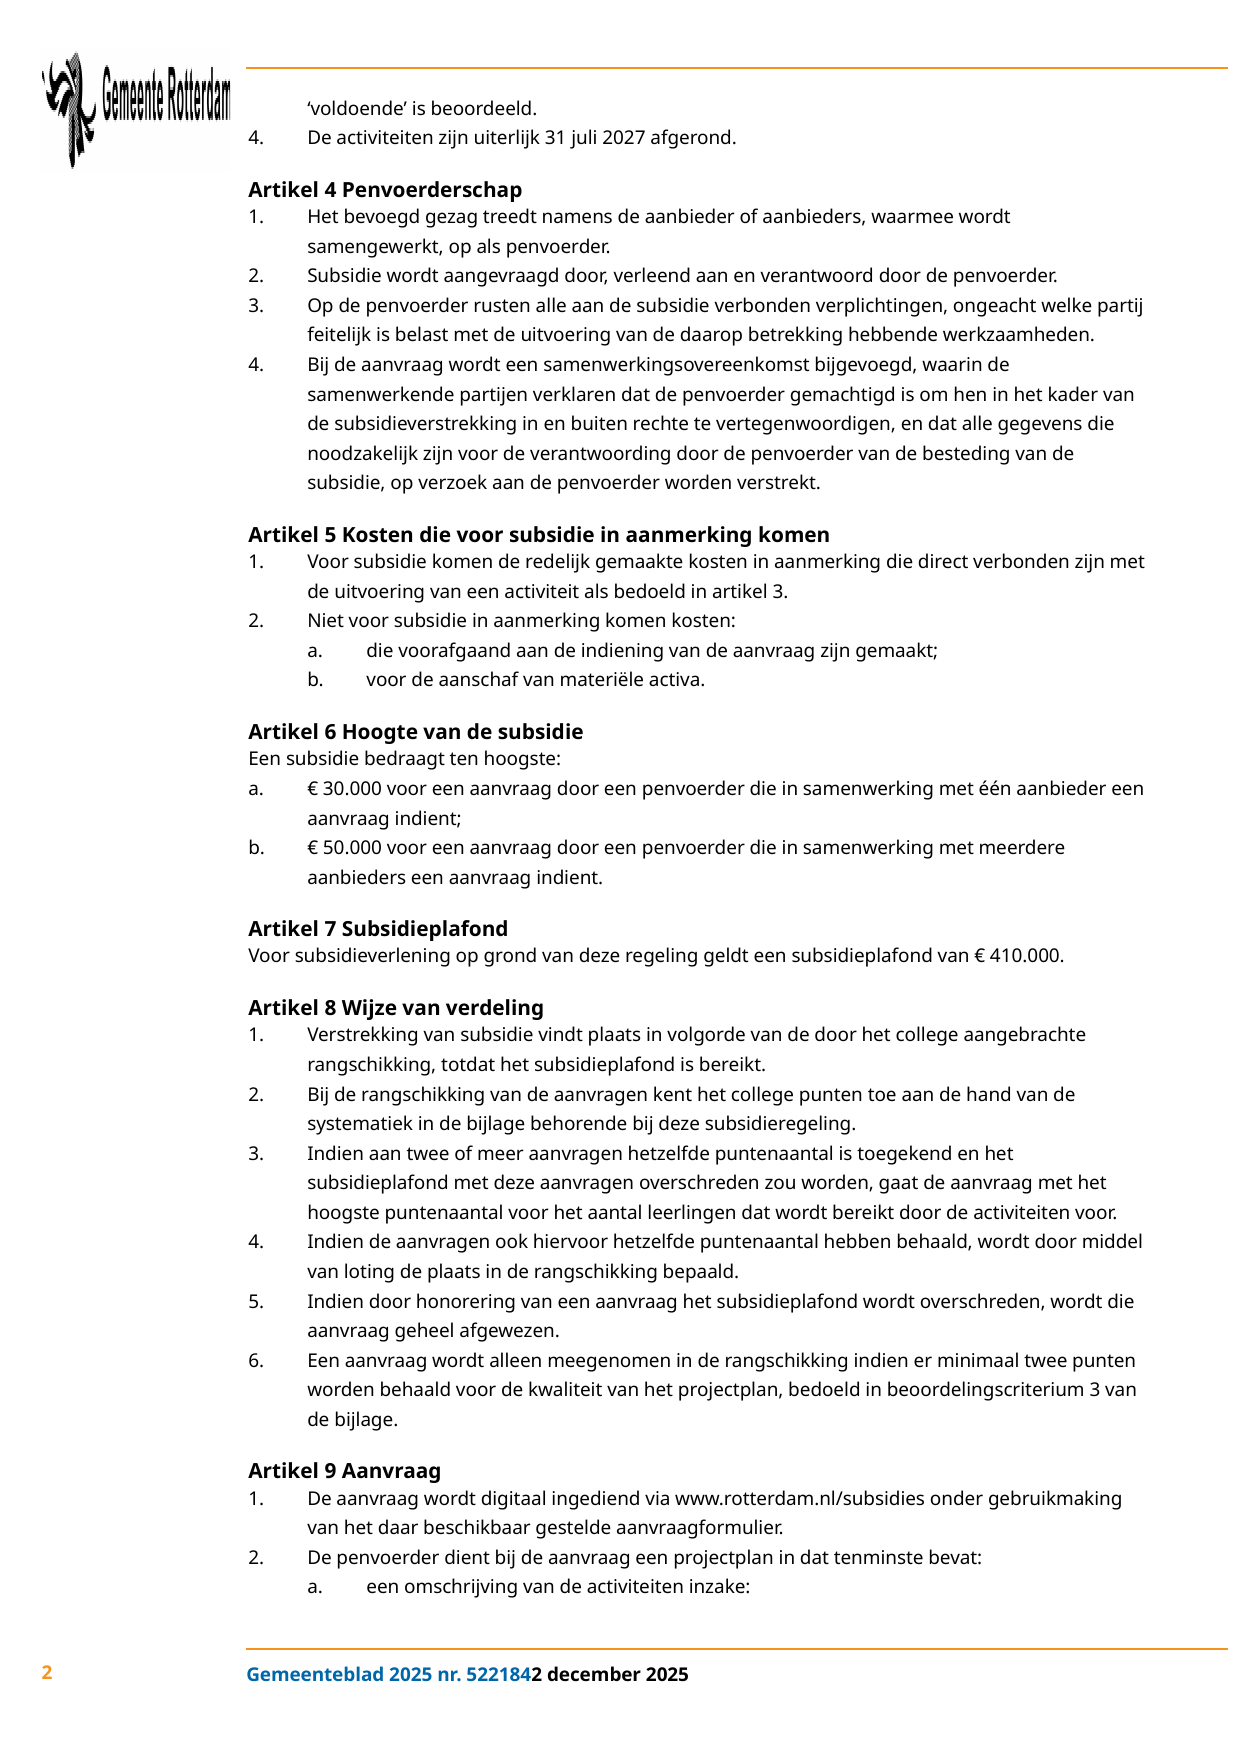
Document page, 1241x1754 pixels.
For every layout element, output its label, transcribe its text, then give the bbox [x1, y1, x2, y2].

list Verstrekking van subsidie vindt plaats in volgorde van de door het college aangebrachte rangschikking, totdat het subsidieplafond is bereikt. [248, 1022, 1152, 1077]
list Niet voor subsidie in aanmerking komen kosten: [248, 607, 1152, 633]
list De activiteiten zijn uiterlijk 31 juli 2027 afgerond. [248, 124, 1152, 150]
list Een aanvraag wordt alleen meegenomen in de rangschikking indien er minimaal twee punten worden behaald voor de kwaliteit van het projectplan, bedoeld in beoordelingscriterium 3 van de bijlage. [248, 1347, 1152, 1432]
list Bij de rangschikking van de aanvragen kent het college punten toe aan de hand van de systematiek in de bijlage behorende bij deze subsidieregeling. [248, 1081, 1152, 1136]
list Voor subsidie komen de redelijk gemaakte kosten in aanmerking die direct verbonden zijn met de uitvoering van een activiteit als bedoeld in artikel 3. [248, 548, 1152, 604]
text Artikel 8 Wijze van verdeling [248, 993, 1152, 1022]
list € 30.000 voor een aanvraag door een penvoerder die in samenwerking met één aanbieder een aanvraag indient; [248, 775, 1152, 830]
text Artikel 7 Subsidieplafond [248, 914, 1152, 943]
list voor de aanschaf van materiële activa. [307, 667, 1152, 692]
list Subsidie wordt aangevraagd door, verleend aan en verantwoord door de penvoerder. [248, 262, 1152, 288]
list ‘voldoende’ is beoordeeld. [248, 95, 1152, 121]
text Artikel 4 Penvoerderschap [248, 175, 1152, 203]
list een omschrijving van de activiteiten inzake: [307, 1574, 1152, 1599]
list Indien door honorering van een aanvraag het subsidieplafond wordt overschreden, wordt die aanvraag geheel afgewezen. [248, 1288, 1152, 1343]
list € 50.000 voor een aanvraag door een penvoerder die in samenwerking met meerdere aanbieders een aanvraag indient. [248, 834, 1152, 889]
list Indien aan twee of meer aanvragen hetzelfde puntenaantal is toegekend en het subsidieplafond met deze aanvragen overschreden zou worden, gaat de aanvraag met het hoogste puntenaantal voor het aantal leerlingen dat wordt bereikt door de activiteiten voor. [248, 1140, 1152, 1225]
text Voor subsidieverlening op grond van deze regeling geldt een subsidieplafond van € 410.000. [248, 943, 1152, 968]
text Artikel 6 Hoogte van de subsidie [248, 717, 1152, 746]
list De aanvraag wordt digitaal ingediend via www.rotterdam.nl/subsidies onder gebruikmaking van het daar beschikbaar gestelde aanvraagformulier. [248, 1485, 1152, 1540]
text Artikel 5 Kosten die voor subsidie in aanmerking komen [248, 520, 1152, 548]
text Artikel 9 Aanvraag [248, 1457, 1152, 1485]
list Bij de aanvraag wordt een samenwerkingsovereenkomst bijgevoegd, waarin de samenwerkende partijen verklaren dat de penvoerder gemachtigd is om hen in het kader van de subsidieverstrekking in en buiten rechte te vertegenwoordigen, en dat alle gegevens die noodzakelijk zijn voor de verantwoording door de penvoerder van de besteding van de subsidie, op verzoek aan de penvoerder worden verstrekt. [248, 351, 1152, 495]
list die voorafgaand aan de indiening van de aanvraag zijn gemaakt; [307, 637, 1152, 663]
text Een subsidie bedraagt ten hoogste: [248, 746, 1152, 771]
list Indien de aanvragen ook hiervoor hetzelfde puntenaantal hebben behaald, wordt door middel van loting de plaats in de rangschikking bepaald. [248, 1229, 1152, 1284]
picture [41, 47, 231, 172]
list Op de penvoerder rusten alle aan de subsidie verbonden verplichtingen, ongeacht welke partij feitelijk is belast met de uitvoering van de daarop betrekking hebbende werkzaamheden. [248, 292, 1152, 347]
list De penvoerder dient bij de aanvraag een projectplan in dat tenminste bevat: [248, 1544, 1152, 1570]
list Het bevoegd gezag treedt namens de aanbieder of aanbieders, waarmee wordt samengewerkt, op als penvoerder. [248, 203, 1152, 258]
